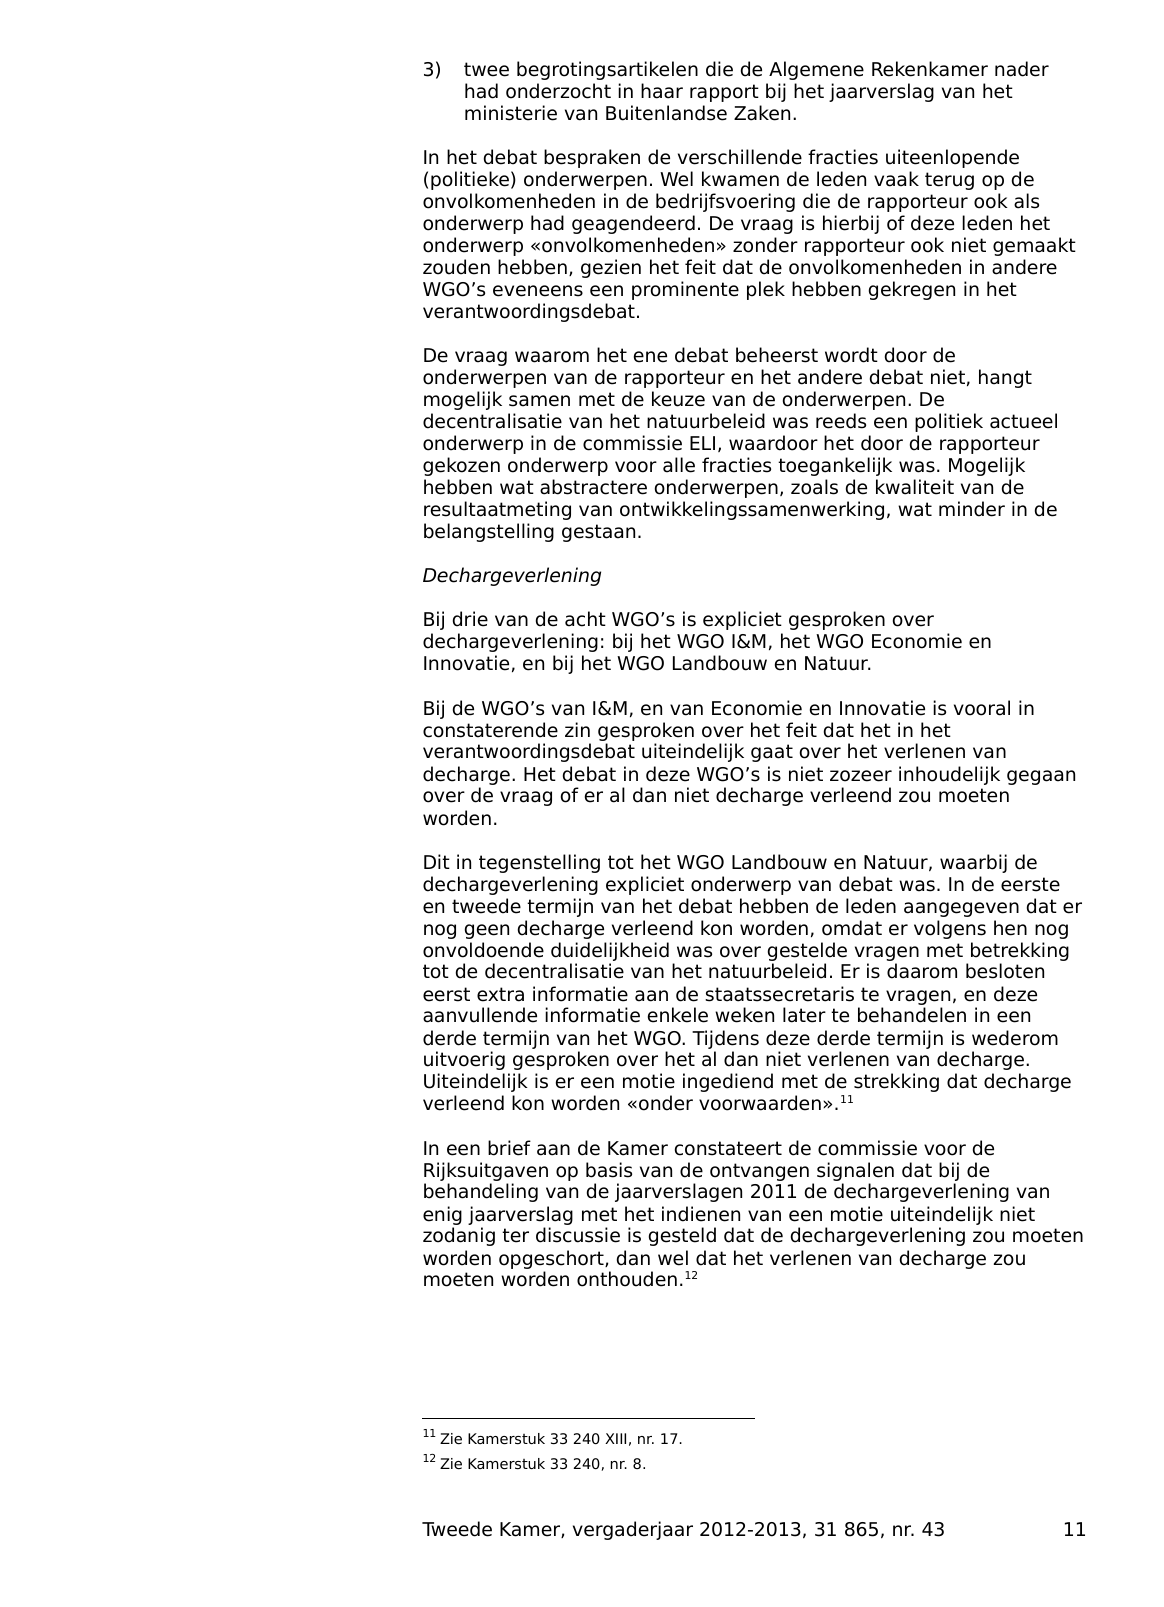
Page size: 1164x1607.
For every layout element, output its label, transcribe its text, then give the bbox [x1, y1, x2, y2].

text Zie Kamerstuk 33 240, nr. 8. [422, 1452, 1087, 1474]
text De vraag waarom het ene debat beheerst wordt door de onderwerpen van de rapporteur en het andere debat niet, hangt mogelijk samen met de keuze van de onderwerpen. De decentralisatie van het natuurbeleid was reeds een politiek actueel onderwerp in de commissie ELI, waardoor het door de rapporteur gekozen onderwerp voor alle fracties toegankelijk was. Mogelijk hebben wat abstractere onderwerpen, zoals de kwaliteit van de resultaatmeting van ontwikkelingssamenwerking, wat minder in de belangstelling gestaan. [422, 345, 1087, 543]
text 3) twee begrotingsartikelen die de Algemene Rekenkamer nader had onderzocht in haar rapport bij het jaarverslag van het ministerie van Buitenlandse Zaken. [422, 59, 1087, 125]
text Zie Kamerstuk 33 240 XIII, nr. 17. [422, 1427, 1087, 1449]
text In het debat bespraken de verschillende fracties uiteenlopende (politieke) onderwerpen. Wel kwamen de leden vaak terug op de onvolkomenheden in de bedrijfsvoering die de rapporteur ook als onderwerp had geagendeerd. De vraag is hierbij of deze leden het onderwerp «onvolkomenheden» zonder rapporteur ook niet gemaakt zouden hebben, gezien het feit dat de onvolkomenheden in andere WGO’s eveneens een prominente plek hebben gekregen in het verantwoordingsdebat. [422, 147, 1087, 323]
subtitle Dechargeverlening [422, 565, 1087, 587]
text In een brief aan de Kamer constateert de commissie voor de Rijksuitgaven op basis van de ontvangen signalen dat bij de behandeling van de jaarverslagen 2011 de dechargeverlening van enig jaarverslag met het indienen van een motie uiteindelijk niet zodanig ter discussie is gesteld dat de dechargeverlening zou moeten worden opgeschort, dan wel dat het verlenen van decharge zou moeten worden onthouden. [422, 1137, 1087, 1291]
text Dit in tegenstelling tot het WGO Landbouw en Natuur, waarbij de dechargeverlening expliciet onderwerp van debat was. In de eerste en tweede termijn van het debat hebben de leden aangegeven dat er nog geen decharge verleend kon worden, omdat er volgens hen nog onvoldoende duidelijkheid was over gestelde vragen met betrekking tot de decentralisatie van het natuurbeleid. Er is daarom besloten eerst extra informatie aan de staatssecretaris te vragen, en deze aanvullende informatie enkele weken later te behandelen in een derde termijn van het WGO. Tijdens deze derde termijn is wederom uitvoerig gesproken over het al dan niet verlenen van decharge. Uiteindelijk is er een motie ingediend met de strekking dat decharge verleend kon worden «onder voorwaarden». [422, 852, 1087, 1115]
text Bij de WGO’s van I&M, en van Economie en Innovatie is vooral in constaterende zin gesproken over het feit dat het in het verantwoordingsdebat uiteindelijk gaat over het verlenen van decharge. Het debat in deze WGO’s is niet zozeer inhoudelijk gegaan over de vraag of er al dan niet decharge verleend zou moeten worden. [422, 697, 1087, 829]
text Bij drie van de acht WGO’s is expliciet gesproken over dechargeverlening: bij het WGO I&M, het WGO Economie en Innovatie, en bij het WGO Landbouw en Natuur. [422, 609, 1087, 675]
